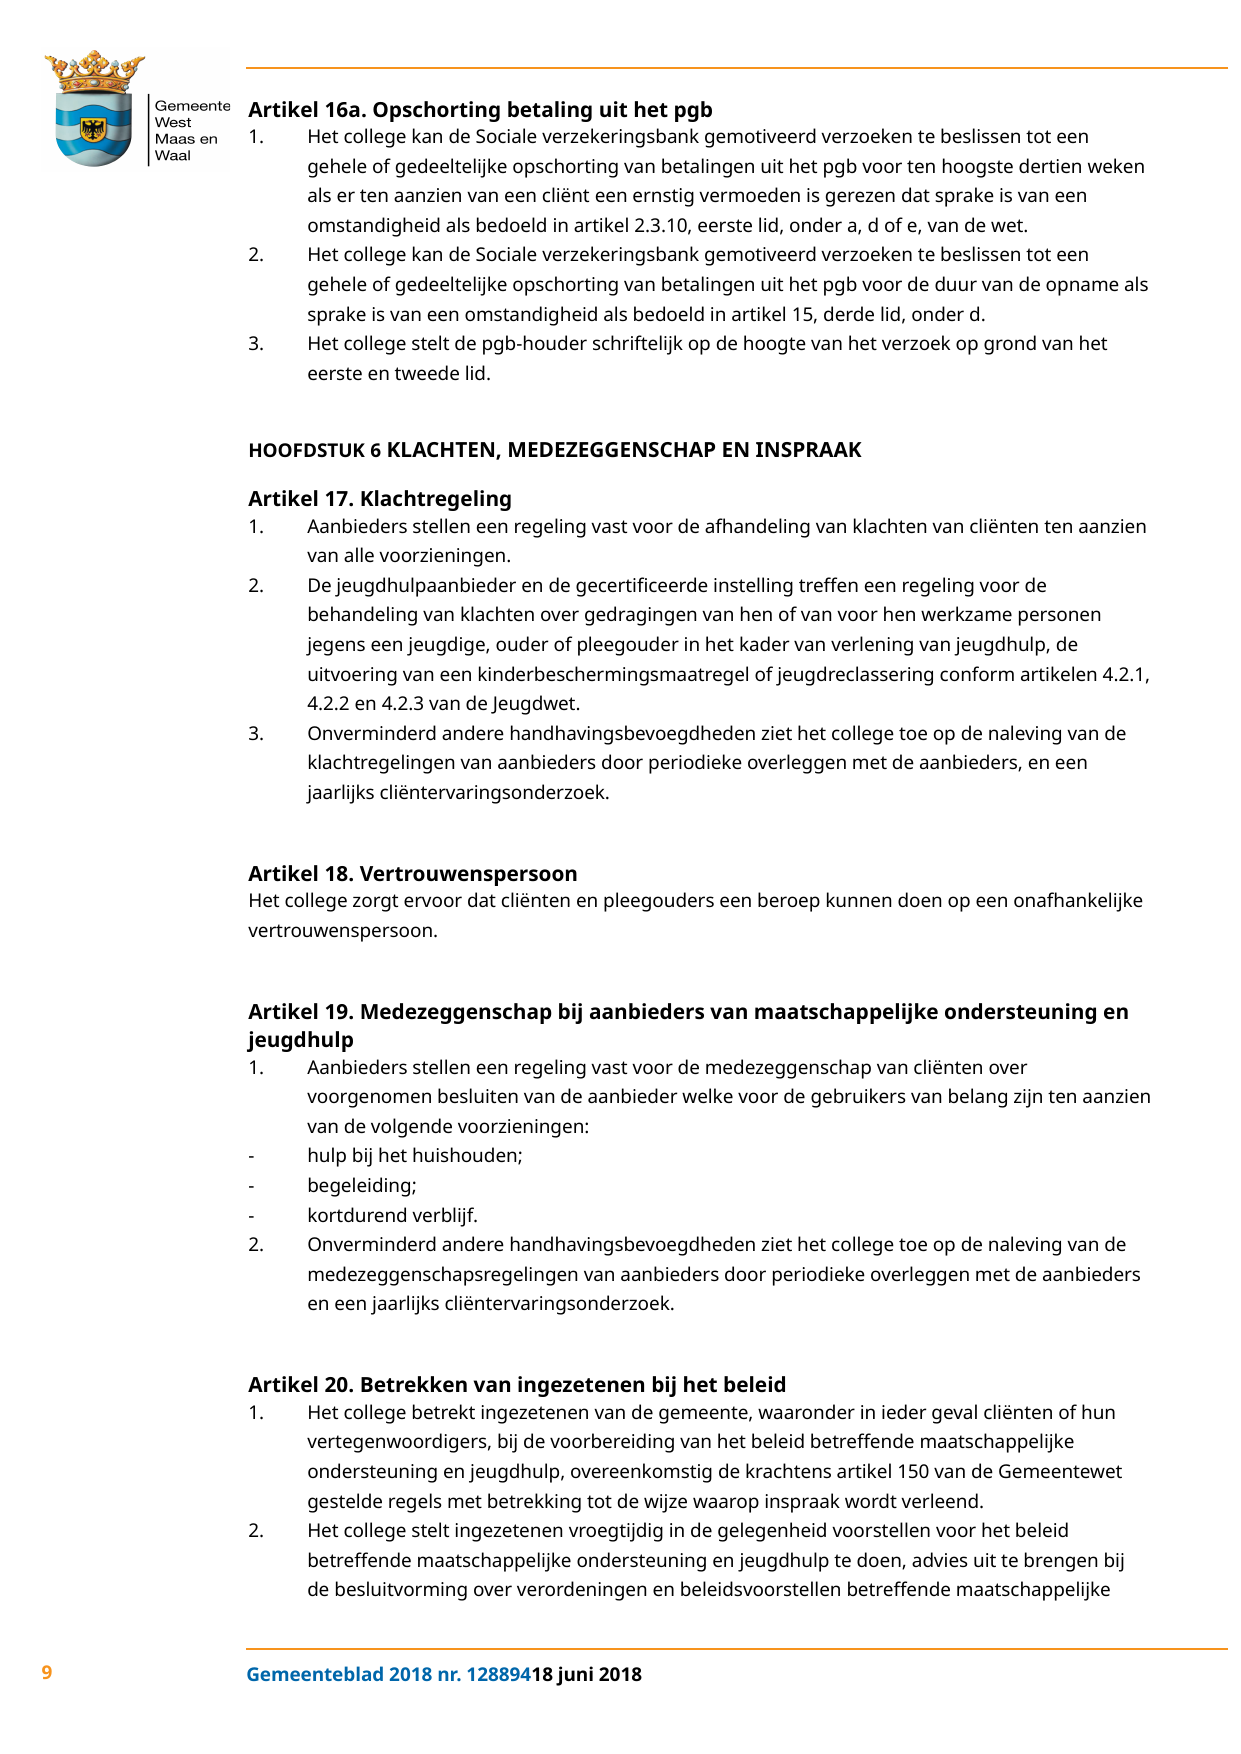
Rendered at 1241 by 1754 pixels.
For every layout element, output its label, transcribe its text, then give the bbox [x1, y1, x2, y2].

list Het college kan de Sociale verzekeringsbank gemotiveerd verzoeken te beslissen tot een gehele of gedeeltelijke opschorting van betalingen uit het pgb voor de duur van de opname als sprake is van een omstandigheid als bedoeld in artikel 15, derde lid, onder d. [248, 242, 1152, 326]
text Artikel 19. Medezeggenschap bij aanbieders van maatschappelijke ondersteuning en jeugdhulp [248, 997, 1152, 1054]
text Artikel 17. Klachtregeling [248, 484, 1152, 513]
list kortdurend verblijf. [248, 1202, 1152, 1228]
text Artikel 20. Betrekken van ingezetenen bij het beleid [248, 1371, 1152, 1399]
picture [41, 47, 231, 172]
list Het college stelt ingezetenen vroegtijdig in de gelegenheid voorstellen voor het beleid betreffende maatschappelijke ondersteuning en jeugdhulp te doen, advies uit te brengen bij de besluitvorming over verordeningen en beleidsvoorstellen betreffende maatschappelijke [248, 1517, 1152, 1602]
list Aanbieders stellen een regeling vast voor de medezeggenschap van cliënten over voorgenomen besluiten van de aanbieder welke voor de gebruikers van belang zijn ten aanzien van de volgende voorzieningen: [248, 1054, 1152, 1139]
list De jeugdhulpaanbieder en de gecertificeerde instelling treffen een regeling voor de behandeling van klachten over gedragingen van hen of van voor hen werkzame personen jegens een jeugdige, ouder of pleegouder in het kader van verlening van jeugdhulp, de uitvoering van een kinderbeschermingsmaatregel of jeugdreclassering conform artikelen 4.2.1, 4.2.2 en 4.2.3 van de Jeugdwet. [248, 572, 1152, 716]
list begeleiding; [248, 1172, 1152, 1198]
list Aanbieders stellen een regeling vast voor de afhandeling van klachten van cliënten ten aanzien van alle voorzieningen. [248, 513, 1152, 568]
list Het college stelt de pgb-houder schriftelijk op de hoogte van het verzoek op grond van het eerste en tweede lid. [248, 330, 1152, 386]
list Het college betrekt ingezetenen van de gemeente, waaronder in ieder geval cliënten of hun vertegenwoordigers, bij de voorbereiding van het beleid betreffende maatschappelijke ondersteuning en jeugdhulp, overeenkomstig de krachtens artikel 150 van de Gemeentewet gestelde regels met betrekking tot de wijze waarop inspraak wordt verleend. [248, 1399, 1152, 1513]
text HOOFDSTUK 6 KLACHTEN, MEDEZEGGENSCHAP EN INSPRAAK [248, 435, 1152, 463]
list Onverminderd andere handhavingsbevoegdheden ziet het college toe op de naleving van de klachtregelingen van aanbieders door periodieke overleggen met de aanbieders, en een jaarlijks cliëntervaringsonderzoek. [248, 720, 1152, 805]
text Artikel 18. Vertrouwenspersoon [248, 859, 1152, 887]
list Het college kan de Sociale verzekeringsbank gemotiveerd verzoeken te beslissen tot een gehele of gedeeltelijke opschorting van betalingen uit het pgb voor ten hoogste dertien weken als er ten aanzien van een cliënt een ernstig vermoeden is gerezen dat sprake is van een omstandigheid als bedoeld in artikel 2.3.10, eerste lid, onder a, d of e, van de wet. [248, 123, 1152, 238]
list Onverminderd andere handhavingsbevoegdheden ziet het college toe op de naleving van de medezeggenschapsregelingen van aanbieders door periodieke overleggen met de aanbieders en een jaarlijks cliëntervaringsonderzoek. [248, 1231, 1152, 1316]
text Het college zorgt ervoor dat cliënten en pleegouders een beroep kunnen doen op een onafhankelijke vertrouwenspersoon. [248, 887, 1152, 943]
list hulp bij het huishouden; [248, 1143, 1152, 1168]
text Artikel 16a. Opschorting betaling uit het pgb [248, 95, 1152, 123]
